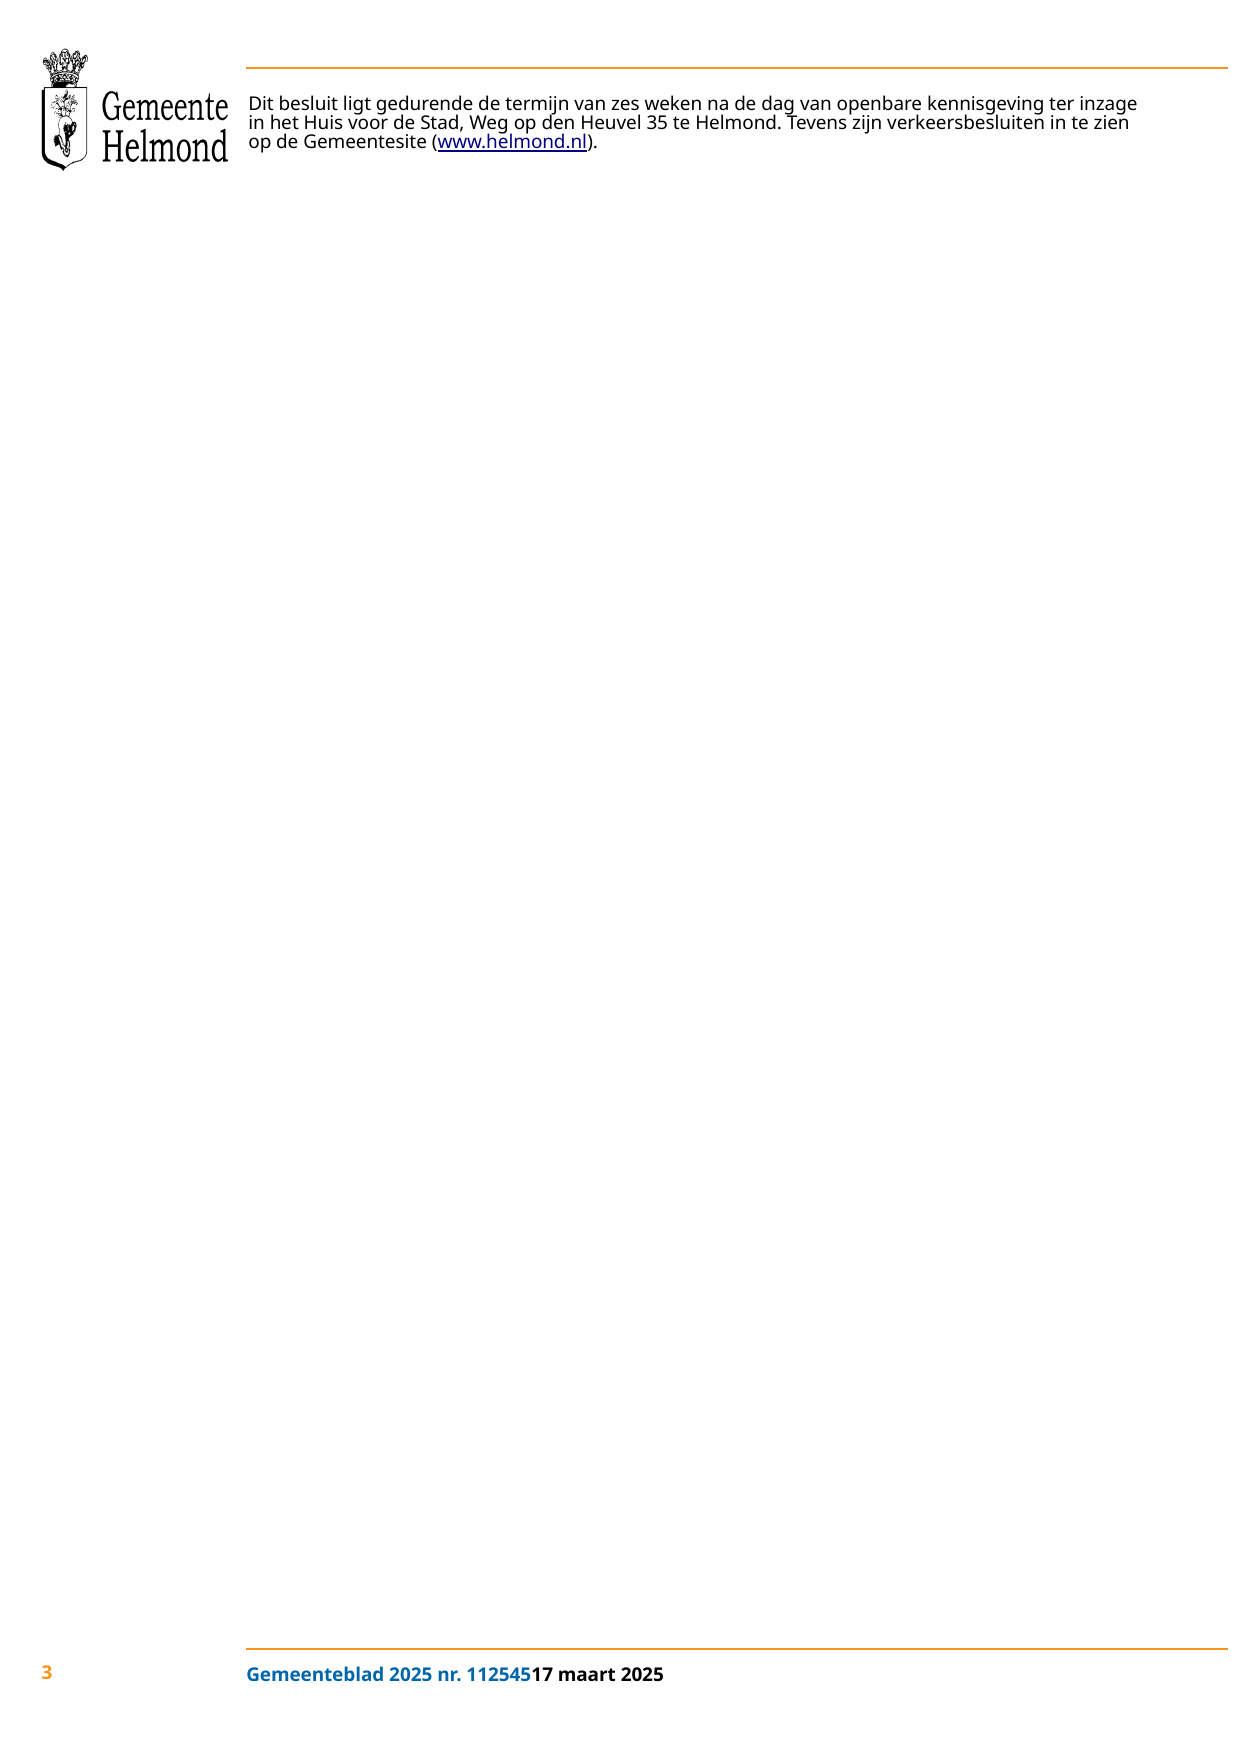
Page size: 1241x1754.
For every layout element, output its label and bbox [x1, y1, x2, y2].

picture [41, 47, 231, 172]
